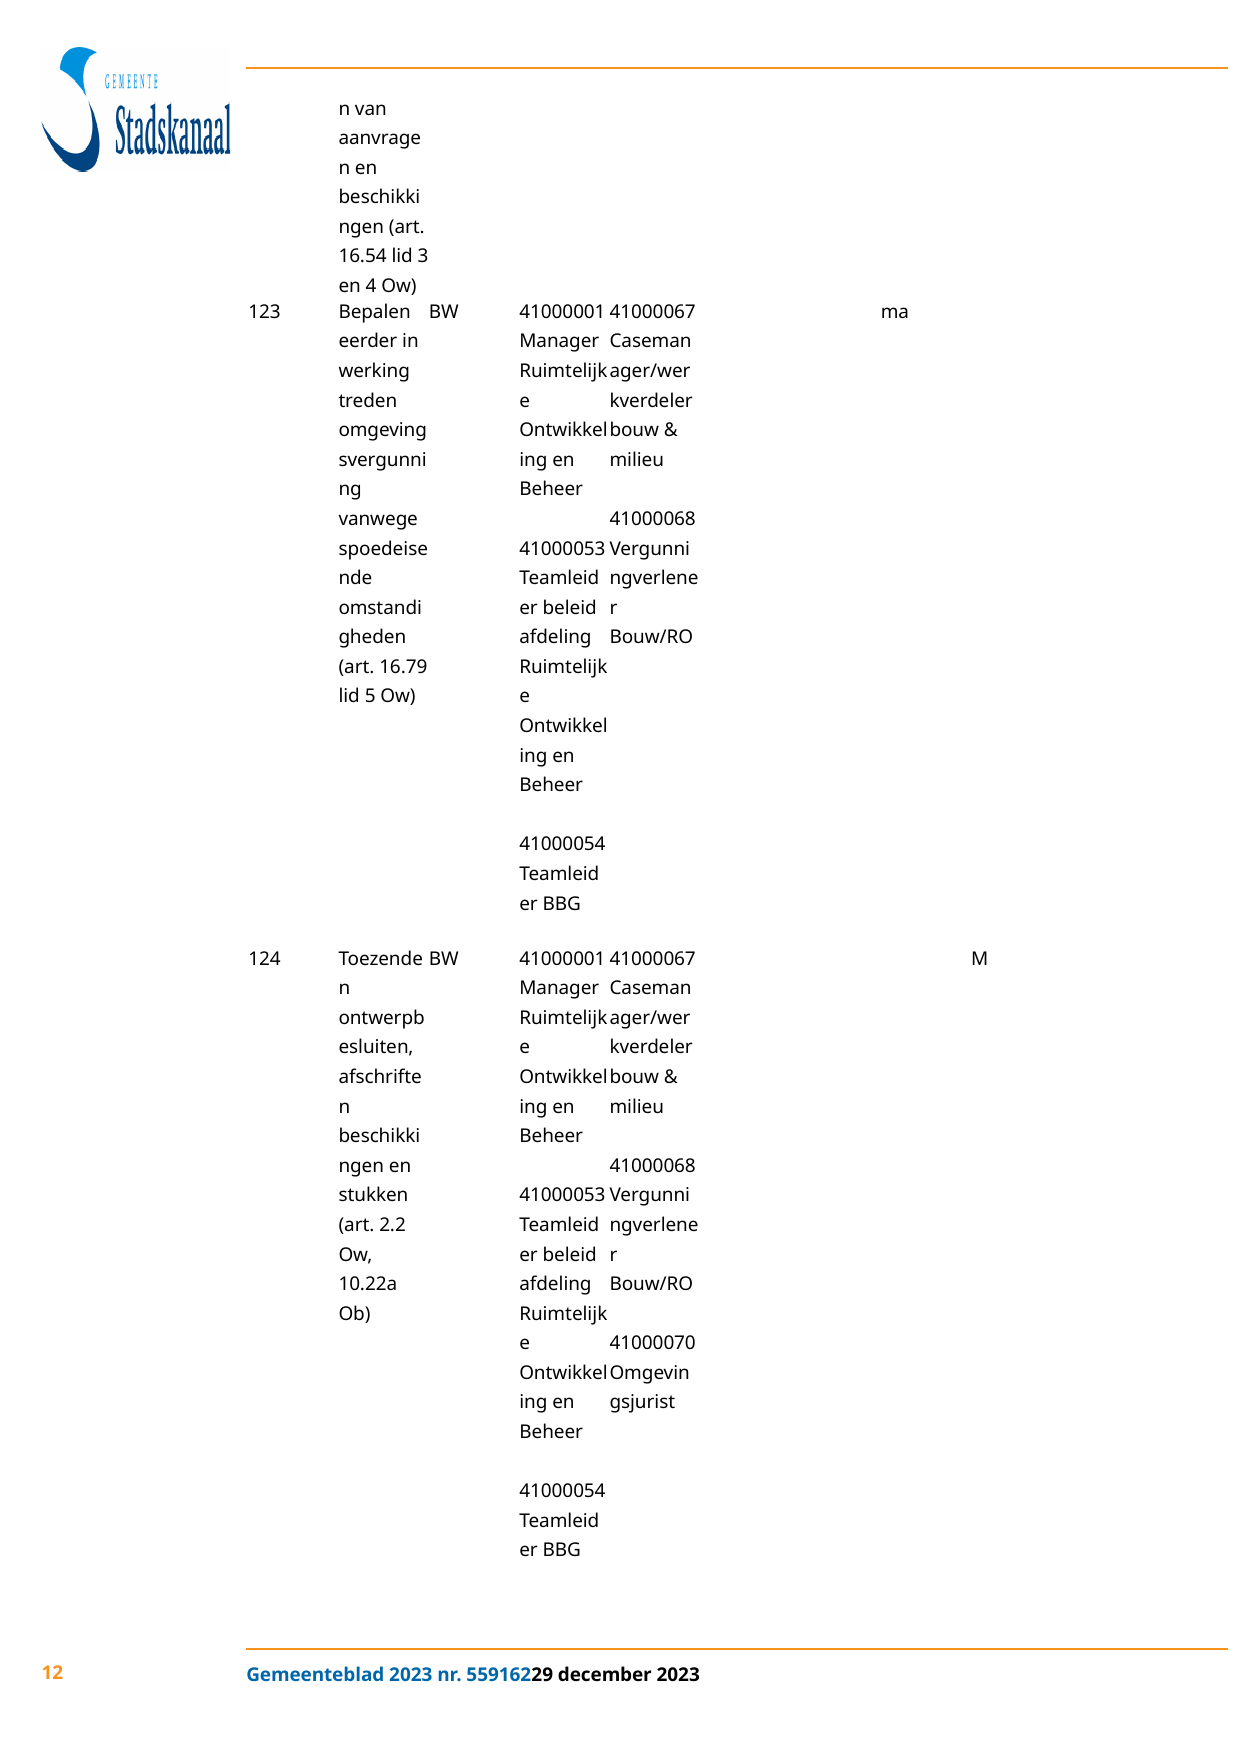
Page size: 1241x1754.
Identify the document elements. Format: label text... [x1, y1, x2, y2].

table_cell Toezenden ontwerpbesluiten, afschriften beschikkingen en stukken (art. 2.2 Ow, 10.22a Ob) [338, 945, 429, 1592]
table_cell [248, 95, 338, 298]
table_cell [700, 298, 881, 945]
table_cell ma [881, 298, 971, 945]
table_cell 41000001 Manager Ruimtelijke Ontwikkeling en Beheer 41000053 Teamleider beleid afdeling Ruimtelijke Ontwikkeling en Beheer 41000054 Teamleider BBG [519, 945, 609, 1592]
table_cell [429, 95, 519, 298]
picture [41, 47, 231, 172]
table_cell M [971, 945, 1061, 1592]
table_cell 123 [248, 298, 338, 945]
table_cell 41000001 Manager Ruimtelijke Ontwikkeling en Beheer 41000053 Teamleider beleid afdeling Ruimtelijke Ontwikkeling en Beheer 41000054 Teamleider BBG [519, 298, 609, 945]
table_cell 41000067 Casemanager/werkverdeler bouw & milieu 41000068 Vergunningverlener Bouw/RO 41000070 Omgevingsjurist [609, 945, 700, 1592]
table_cell BW [429, 298, 519, 945]
table_cell n van aanvragen en beschikkingen (art. 16.54 lid 3 en 4 Ow) [338, 95, 429, 298]
table_cell [700, 95, 881, 298]
table_cell [519, 95, 609, 298]
table_cell [700, 945, 881, 1592]
table_cell [1061, 945, 1152, 1592]
table_cell [609, 95, 700, 298]
table_cell [971, 298, 1061, 945]
table_cell [1061, 298, 1152, 945]
table_cell [1061, 95, 1152, 298]
table_cell [971, 95, 1061, 298]
table_cell 41000067 Casemanager/werkverdeler bouw & milieu 41000068 Vergunningverlener Bouw/RO [609, 298, 700, 945]
table_cell BW [429, 945, 519, 1592]
table_cell 124 [248, 945, 338, 1592]
table_cell Bepalen eerder in werking treden omgevingsvergunning vanwege spoedeisende omstandigheden (art. 16.79 lid 5 Ow) [338, 298, 429, 945]
table_cell [881, 95, 971, 298]
table_cell [881, 945, 971, 1592]
